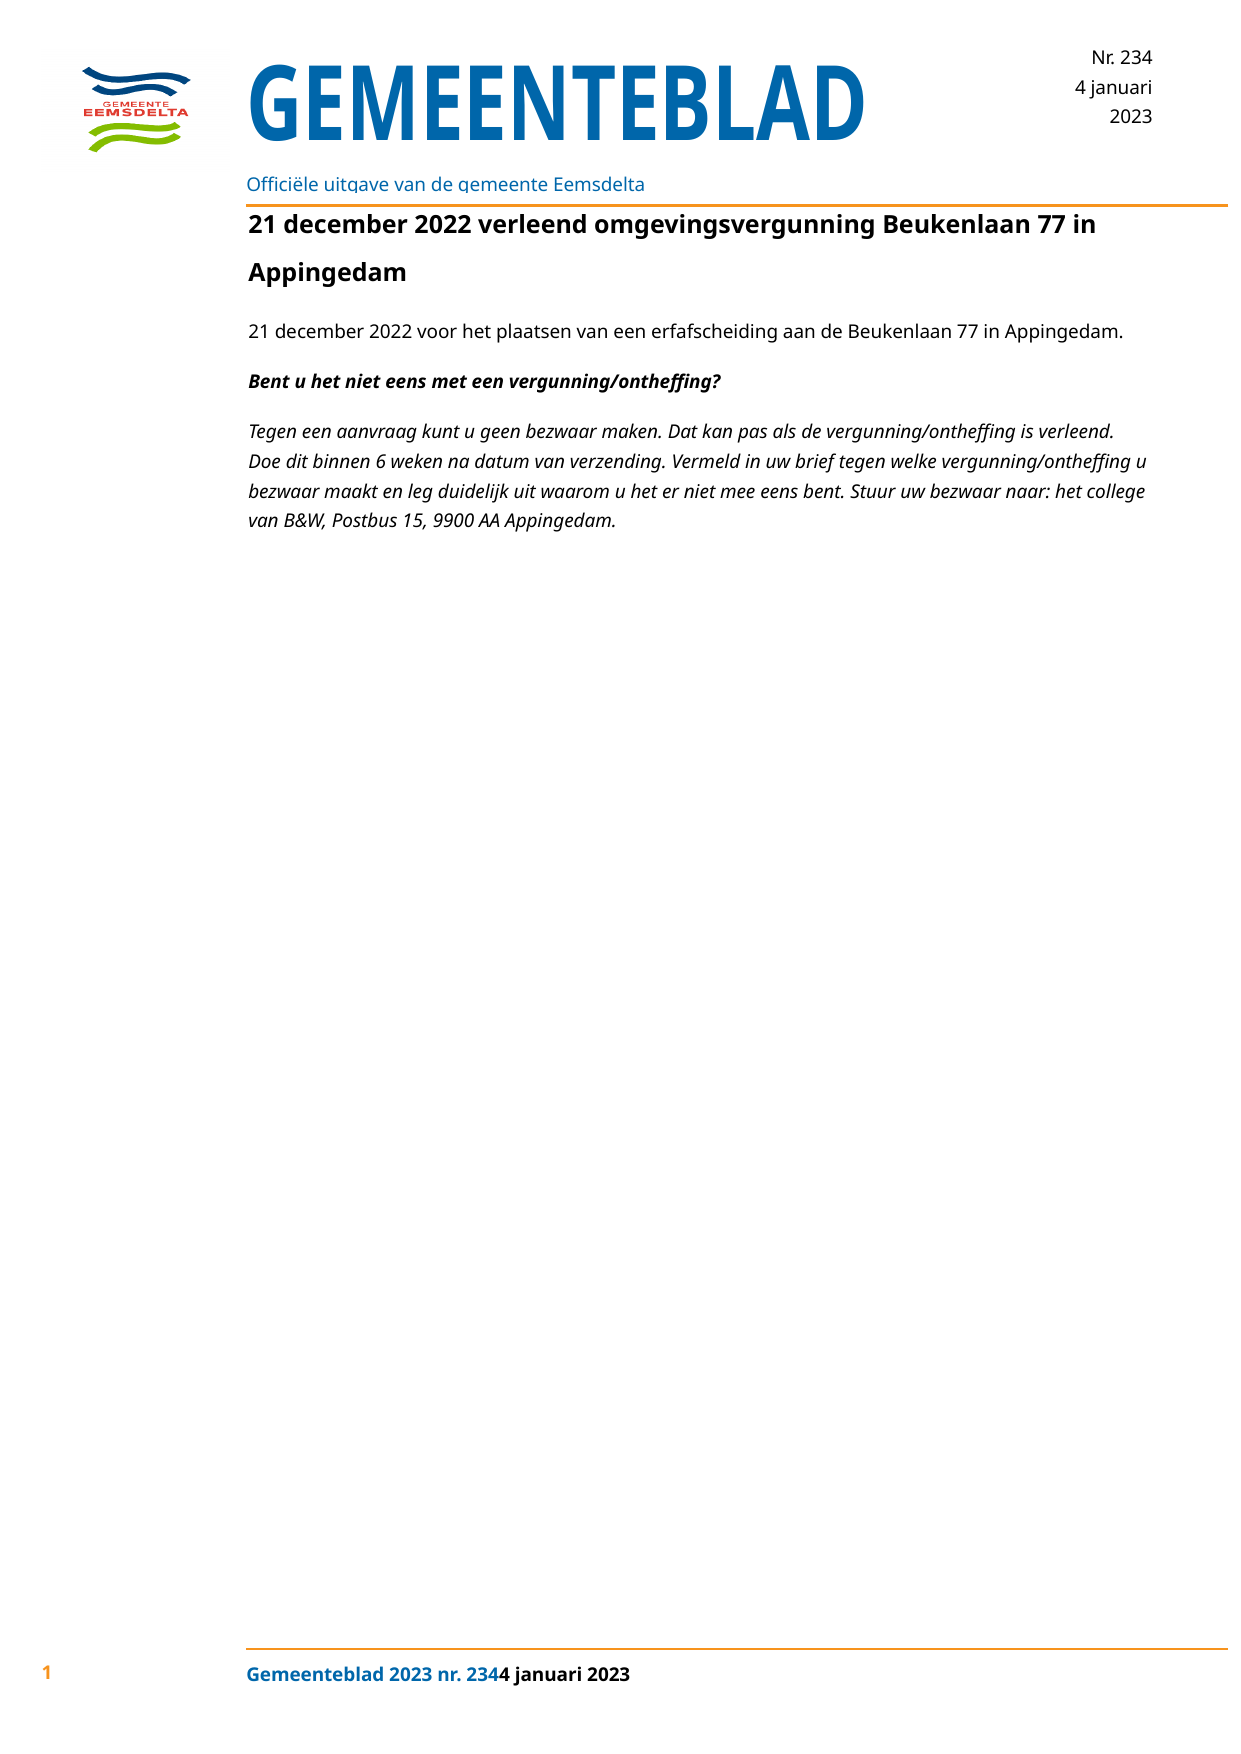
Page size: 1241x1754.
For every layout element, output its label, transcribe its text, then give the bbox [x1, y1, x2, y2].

text Bent u het niet eens met een vergunning/ontheffing? [248, 368, 1152, 394]
text 21 december 2022 verleend omgevingsvergunning Beukenlaan 77 in Appingedam [248, 207, 1152, 288]
text 21 december 2022 voor het plaatsen van een erfafscheiding aan de Beukenlaan 77 in Appingedam. [248, 318, 1152, 344]
picture [41, 47, 231, 172]
text Tegen een aanvraag kunt u geen bezwaar maken. Dat kan pas als de vergunning/ontheffing is verleend. Doe dit binnen 6 weken na datum van verzending. Vermeld in uw brief tegen welke vergunning/ontheffing u bezwaar maakt en leg duidelijk uit waarom u het er niet mee eens bent. Stuur uw bezwaar naar: het college van B&W, Postbus 15, 9900 AA Appingedam. [248, 419, 1152, 533]
